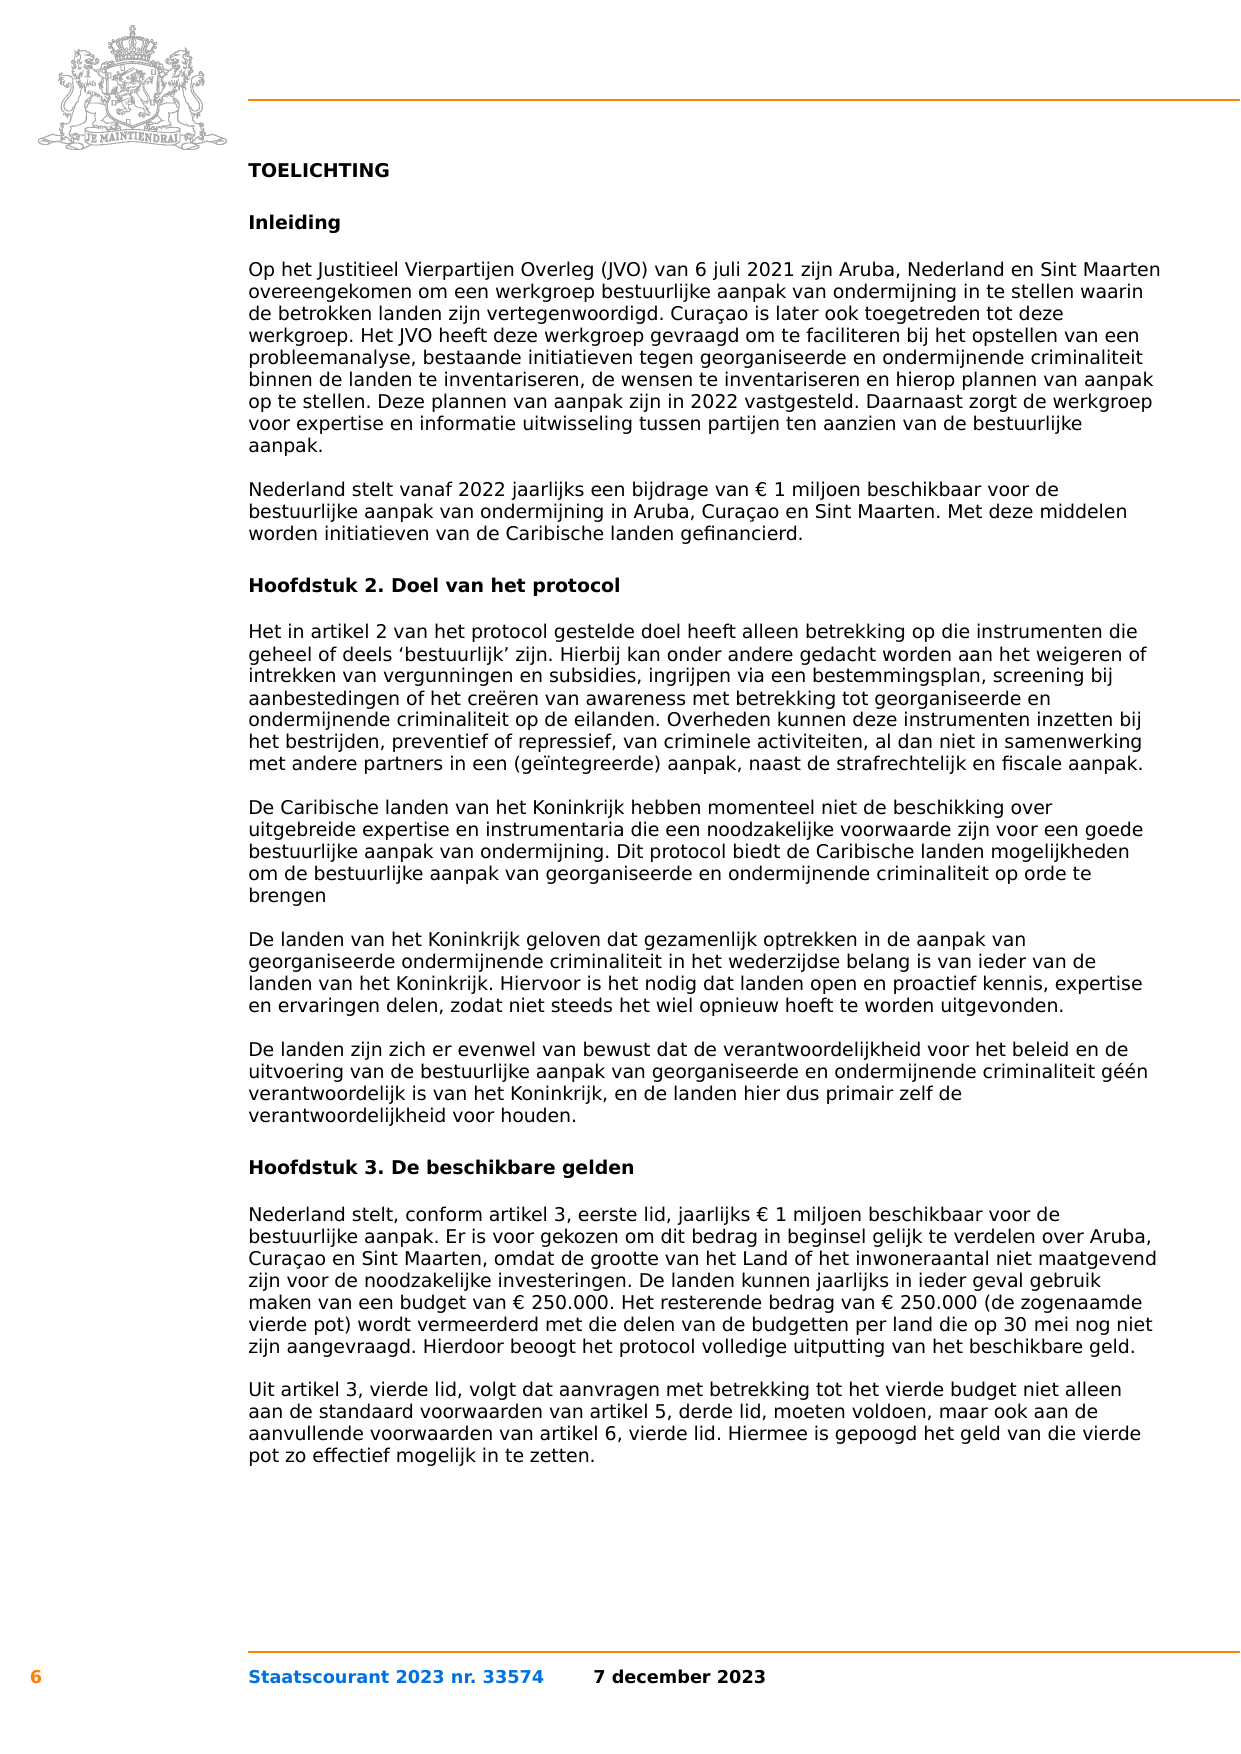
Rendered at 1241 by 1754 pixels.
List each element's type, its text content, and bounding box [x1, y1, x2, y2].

text De Caribische landen van het Koninkrijk hebben momenteel niet de beschikking over uitgebreide expertise en instrumentaria die een noodzakelijke voorwaarde zijn voor een goede bestuurlijke aanpak van ondermijning. Dit protocol biedt de Caribische landen mogelijkheden om de bestuurlijke aanpak van georganiseerde en ondermijnende criminaliteit op orde te brengen [248, 797, 1163, 907]
subtitle TOELICHTING [248, 160, 1163, 182]
text De landen van het Koninkrijk geloven dat gezamenlijk optrekken in de aanpak van georganiseerde ondermijnende criminaliteit in het wederzijdse belang is van ieder van de landen van het Koninkrijk. Hiervoor is het nodig dat landen open en proactief kennis, expertise en ervaringen delen, zodat niet steeds het wiel opnieuw hoeft te worden uitgevonden. [248, 929, 1163, 1017]
text De landen zijn zich er evenwel van bewust dat de verantwoordelijkheid voor het beleid en de uitvoering van de bestuurlijke aanpak van georganiseerde en ondermijnende criminaliteit géén verantwoordelijk is van het Koninkrijk, en de landen hier dus primair zelf de verantwoordelijkheid voor houden. [248, 1039, 1163, 1127]
subtitle Hoofdstuk 2. Doel van het protocol [248, 574, 1163, 596]
subtitle Inleiding [248, 212, 1163, 234]
text Het in artikel 2 van het protocol gestelde doel heeft alleen betrekking op die instrumenten die geheel of deels ‘bestuurlijk’ zijn. Hierbij kan onder andere gedacht worden aan het weigeren of intrekken van vergunningen en subsidies, ingrijpen via een bestemmingsplan, screening bij aanbestedingen of het creëren van awareness met betrekking tot georganiseerde en ondermijnende criminaliteit op de eilanden. Overheden kunnen deze instrumenten inzetten bij het bestrijden, preventief of repressief, van criminele activiteiten, al dan niet in samenwerking met andere partners in een (geïntegreerde) aanpak, naast de strafrechtelijk en fiscale aanpak. [248, 621, 1163, 775]
text Nederland stelt vanaf 2022 jaarlijks een bijdrage van € 1 miljoen beschikbaar voor de bestuurlijke aanpak van ondermijning in Aruba, Curaçao en Sint Maarten. Met deze middelen worden initiatieven van de Caribische landen gefinancierd. [248, 478, 1163, 544]
text Uit artikel 3, vierde lid, volgt dat aanvragen met betrekking tot het vierde budget niet alleen aan de standaard voorwaarden van artikel 5, derde lid, moeten voldoen, maar ook aan de aanvullende voorwaarden van artikel 6, vierde lid. Hiermee is gepoogd het geld van die vierde pot zo effectief mogelijk in te zetten. [248, 1379, 1163, 1467]
text Nederland stelt, conform artikel 3, eerste lid, jaarlijks € 1 miljoen beschikbaar voor de bestuurlijke aanpak. Er is voor gekozen om dit bedrag in beginsel gelijk te verdelen over Aruba, Curaçao en Sint Maarten, omdat de grootte van het Land of het inwoneraantal niet maatgevend zijn voor de noodzakelijke investeringen. De landen kunnen jaarlijks in ieder geval gebruik maken van een budget van € 250.000. Het resterende bedrag van € 250.000 (de zogenaamde vierde pot) wordt vermeerderd met die delen van de budgetten per land die op 30 mei nog niet zijn aangevraagd. Hierdoor beoogt het protocol volledige uitputting van het beschikbare geld. [248, 1204, 1163, 1357]
subtitle Hoofdstuk 3. De beschikbare gelden [248, 1157, 1163, 1179]
text Op het Justitieel Vierpartijen Overleg (JVO) van 6 juli 2021 zijn Aruba, Nederland en Sint Maarten overeengekomen om een werkgroep bestuurlijke aanpak van ondermijning in te stellen waarin de betrokken landen zijn vertegenwoordigd. Curaçao is later ook toegetreden tot deze werkgroep. Het JVO heeft deze werkgroep gevraagd om te faciliteren bij het opstellen van een probleemanalyse, bestaande initiatieven tegen georganiseerde en ondermijnende criminaliteit binnen de landen te inventariseren, de wensen te inventariseren en hierop plannen van aanpak op te stellen. Deze plannen van aanpak zijn in 2022 vastgesteld. Daarnaast zorgt de werkgroep voor expertise en informatie uitwisseling tussen partijen ten aanzien van de bestuurlijke aanpak. [248, 259, 1163, 457]
picture [38, 25, 227, 150]
